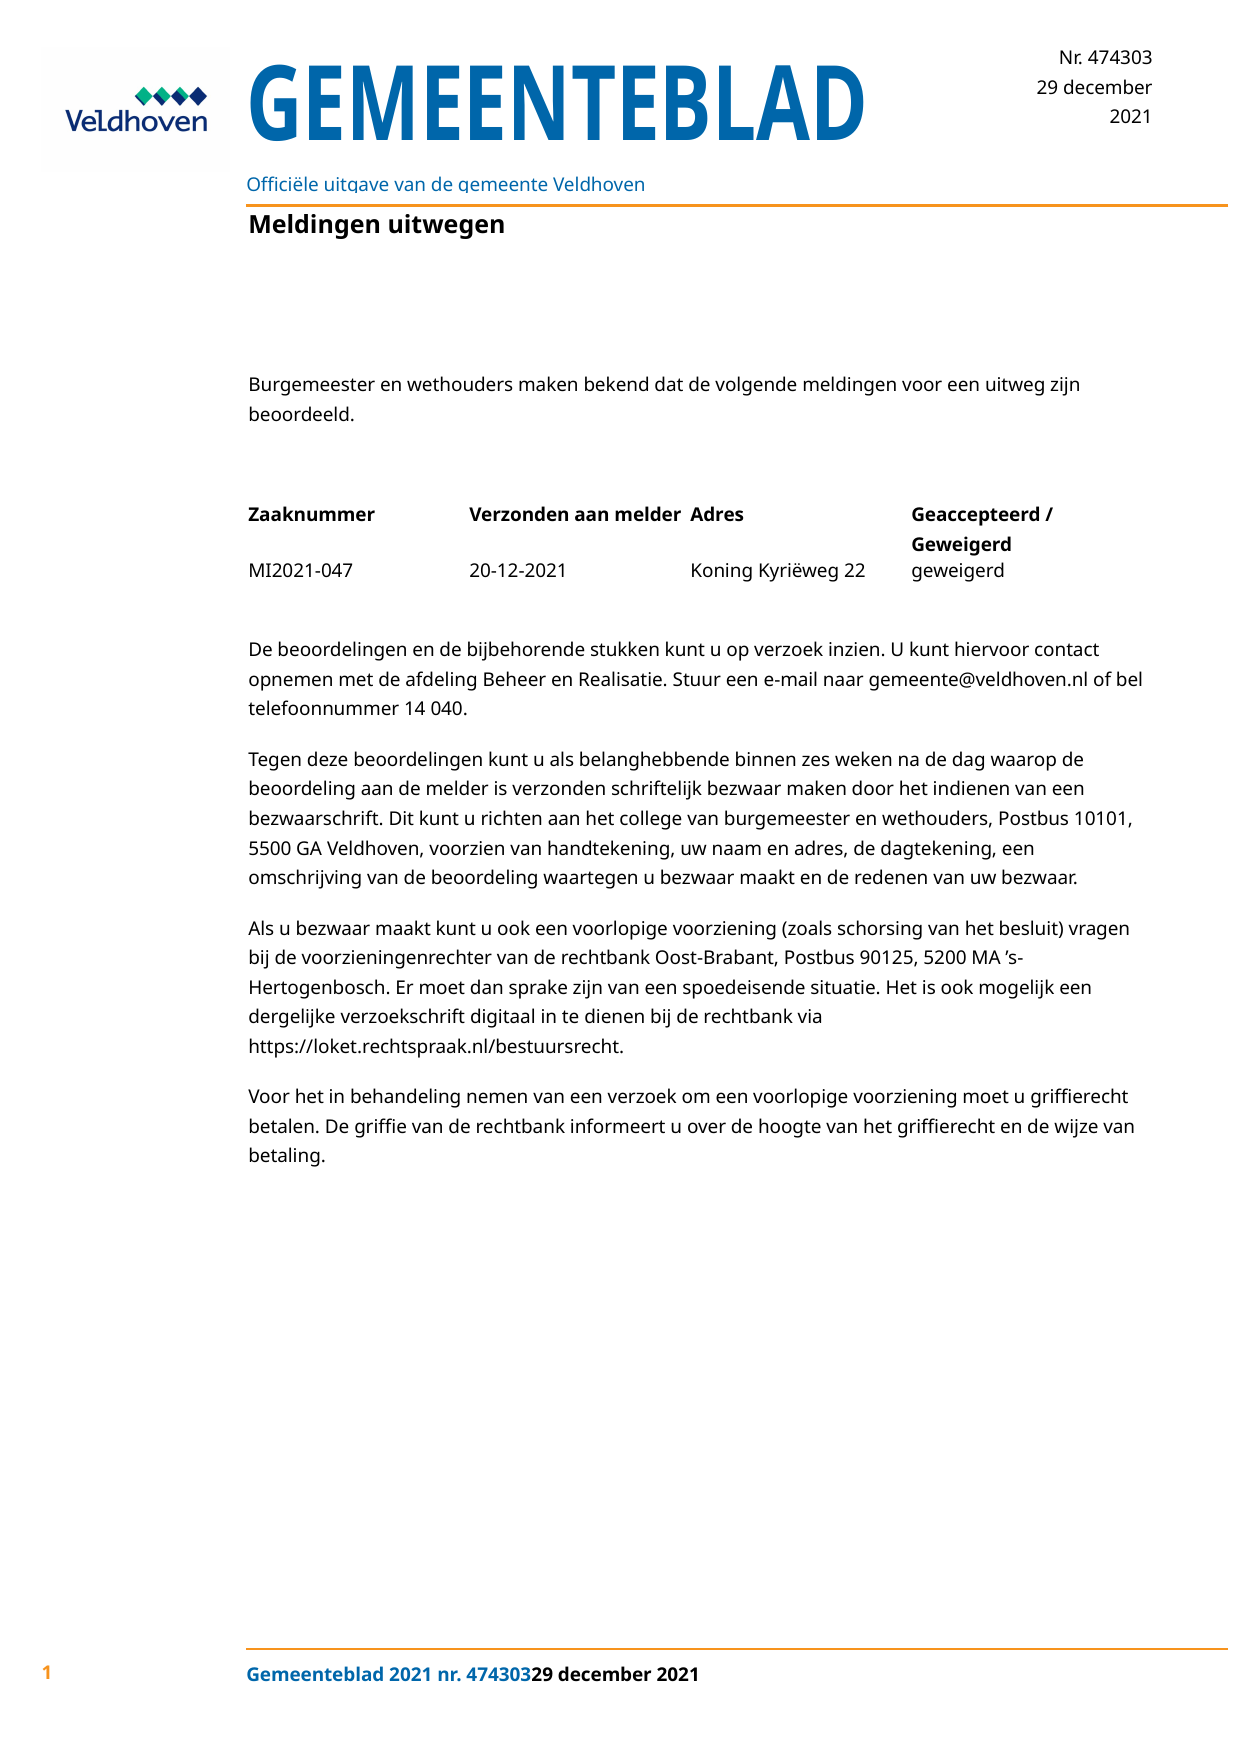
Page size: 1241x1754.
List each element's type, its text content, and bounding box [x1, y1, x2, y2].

table_header Geaccepteerd / Geweigerd [911, 502, 1152, 557]
picture [41, 47, 231, 172]
table_cell 20-12-2021 [469, 557, 690, 583]
text Tegen deze beoordelingen kunt u als belanghebbende binnen zes weken na de dag waarop de beoordeling aan de melder is verzonden schriftelijk bezwaar maken door het indienen van een bezwaarschrift. Dit kunt u richten aan het college van burgemeester en wethouders, Postbus 10101, 5500 GA Veldhoven, voorzien van handtekening, uw naam en adres, de dagtekening, een omschrijving van de beoordeling waartegen u bezwaar maakt en de redenen van uw bezwaar. [248, 746, 1152, 890]
text Burgemeester en wethouders maken bekend dat de volgende meldingen voor een uitweg zijn beoordeeld. [248, 371, 1152, 426]
text Voor het in behandeling nemen van een verzoek om een voorlopige voorziening moet u griffierecht betalen. De griffie van de rechtbank informeert u over de hoogte van het griffierecht en de wijze van betaling. [248, 1083, 1152, 1168]
table_cell geweigerd [911, 557, 1152, 583]
text Als u bezwaar maakt kunt u ook een voorlopige voorziening (zoals schorsing van het besluit) vragen bij de voorzieningenrechter van de rechtbank Oost-Brabant, Postbus 90125, 5200 MA ’s-Hertogenbosch. Er moet dan sprake zijn van een spoedeisende situatie. Het is ook mogelijk een dergelijke verzoekschrift digitaal in te dienen bij de rechtbank via https://loket.rechtspraak.nl/bestuursrecht. [248, 915, 1152, 1059]
table_header Adres [690, 502, 911, 557]
table_header Verzonden aan melder [469, 502, 690, 557]
table_header Zaaknummer [248, 502, 469, 557]
text Meldingen uitwegen [248, 207, 1152, 241]
text De beoordelingen en de bijbehorende stukken kunt u op verzoek inzien. U kunt hiervoor contact opnemen met de afdeling Beheer en Realisatie. Stuur een e-mail naar gemeente@veldhoven.nl of bel telefoonnummer 14 040. [248, 636, 1152, 721]
table_cell MI2021-047 [248, 557, 469, 583]
table_cell Koning Kyriëweg 22 [690, 557, 911, 583]
